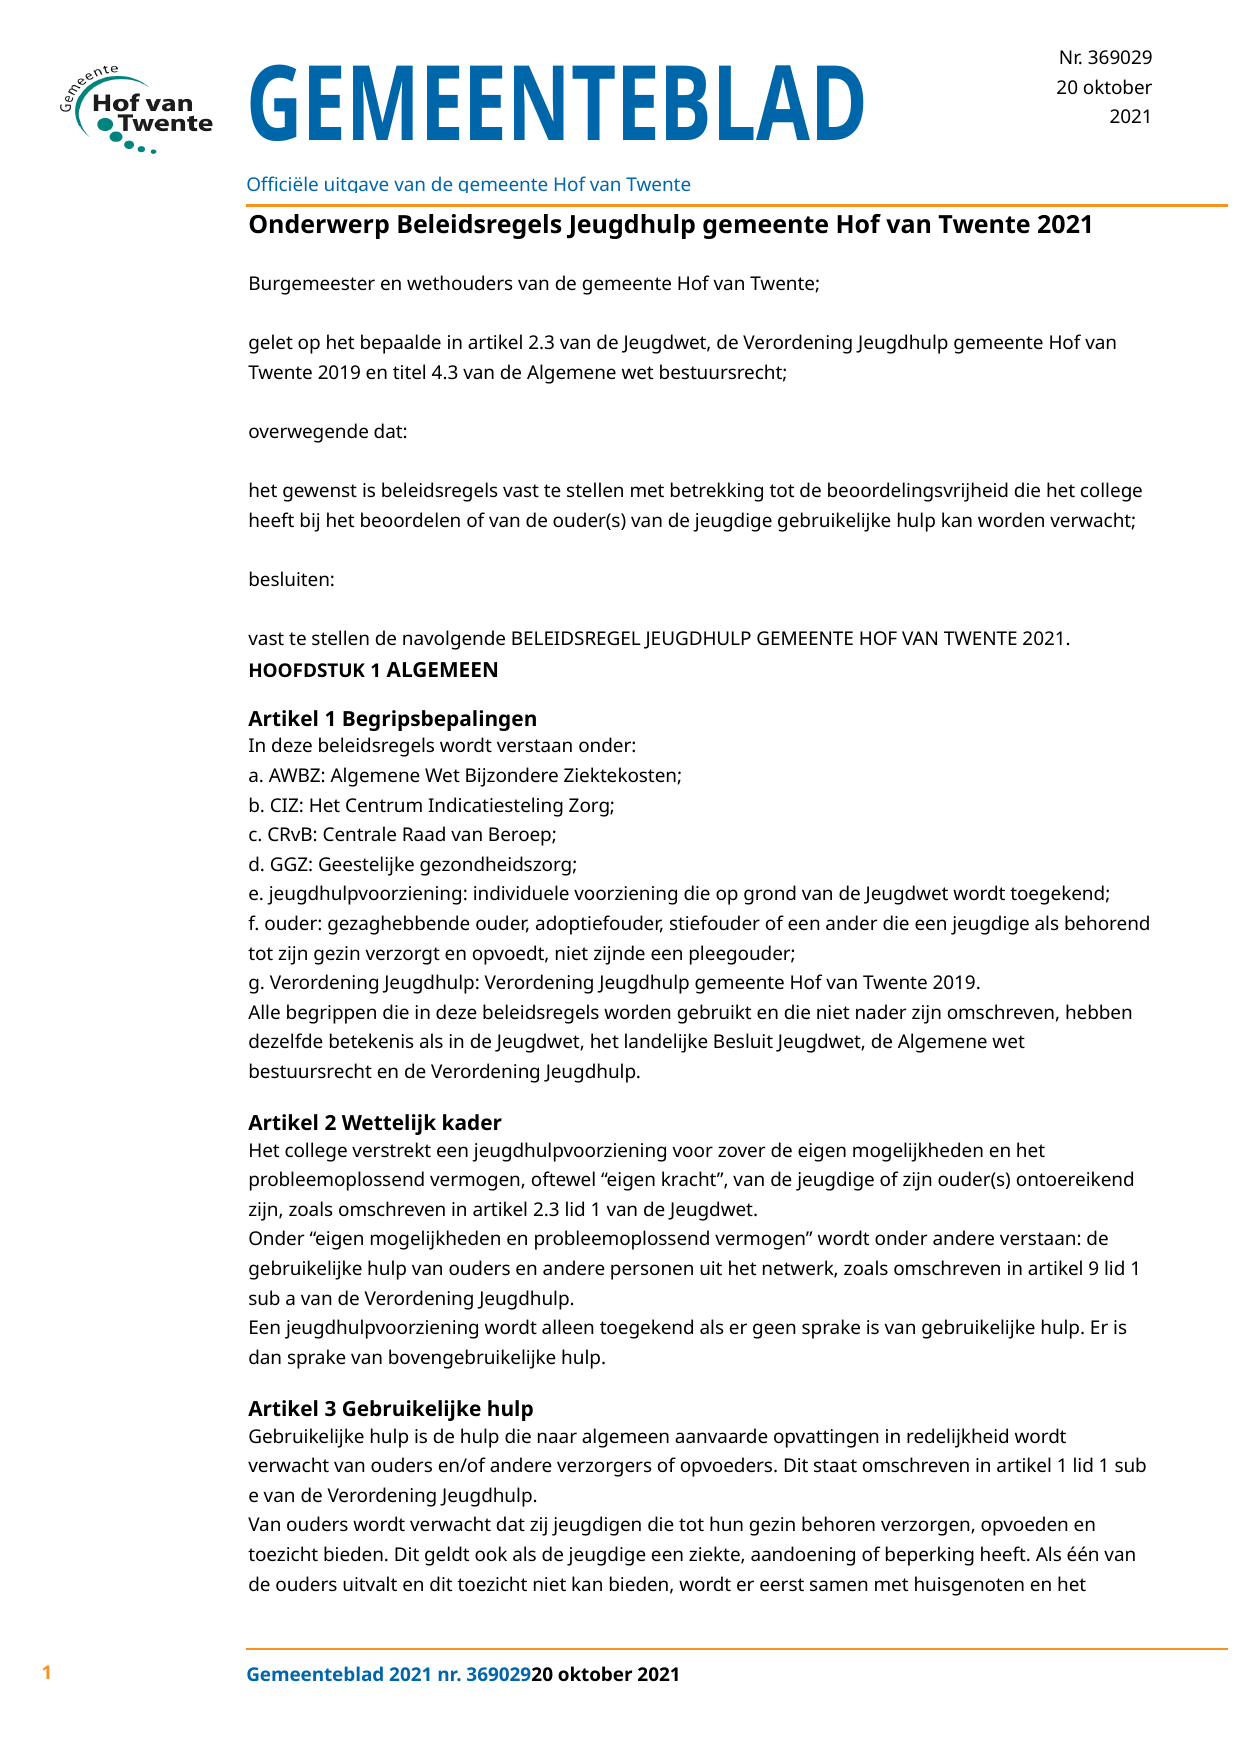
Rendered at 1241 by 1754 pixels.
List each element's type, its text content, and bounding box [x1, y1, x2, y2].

text In deze beleidsregels wordt verstaan onder: [248, 733, 1152, 758]
text b. CIZ: Het Centrum Indicatiesteling Zorg; [248, 792, 1152, 817]
text overwegende dat: [248, 418, 1152, 444]
text Artikel 3 Gebruikelijke hulp [248, 1394, 1152, 1423]
text Het college verstrekt een jeugdhulpvoorziening voor zover de eigen mogelijkheden en het probleemoplossend vermogen, oftewel “eigen kracht”, van de jeugdige of zijn ouder(s) ontoereikend zijn, zoals omschreven in artikel 2.3 lid 1 van de Jeugdwet. [248, 1137, 1152, 1222]
text Een jeugdhulpvoorziening wordt alleen toegekend als er geen sprake is van gebruikelijke hulp. Er is dan sprake van bovengebruikelijke hulp. [248, 1314, 1152, 1370]
picture [41, 47, 231, 172]
text g. Verordening Jeugdhulp: Verordening Jeugdhulp gemeente Hof van Twente 2019. [248, 969, 1152, 995]
text HOOFDSTUK 1 ALGEMEEN [248, 655, 1152, 683]
text Onderwerp Beleidsregels Jeugdhulp gemeente Hof van Twente 2021 [248, 207, 1152, 241]
text vast te stellen de navolgende BELEIDSREGEL JEUGDHULP GEMEENTE HOF VAN TWENTE 2021. [248, 625, 1152, 651]
text Artikel 2 Wettelijk kader [248, 1108, 1152, 1137]
text gelet op het bepaalde in artikel 2.3 van de Jeugdwet, de Verordening Jeugdhulp gemeente Hof van Twente 2019 en titel 4.3 van de Algemene wet bestuursrecht; [248, 329, 1152, 385]
text Onder “eigen mogelijkheden en probleemoplossend vermogen” wordt onder andere verstaan: de gebruikelijke hulp van ouders en andere personen uit het netwerk, zoals omschreven in artikel 9 lid 1 sub a van de Verordening Jeugdhulp. [248, 1226, 1152, 1311]
text f. ouder: gezaghebbende ouder, adoptiefouder, stiefouder of een ander die een jeugdige als behorend tot zijn gezin verzorgt en opvoedt, niet zijnde een pleegouder; [248, 910, 1152, 965]
text e. jeugdhulpvoorziening: individuele voorziening die op grond van de Jeugdwet wordt toegekend; [248, 881, 1152, 906]
text besluiten: [248, 566, 1152, 592]
text Gebruikelijke hulp is de hulp die naar algemeen aanvaarde opvattingen in redelijkheid wordt verwacht van ouders en/of andere verzorgers of opvoeders. Dit staat omschreven in artikel 1 lid 1 sub e van de Verordening Jeugdhulp. [248, 1423, 1152, 1508]
text Alle begrippen die in deze beleidsregels worden gebruikt en die niet nader zijn omschreven, hebben dezelfde betekenis als in de Jeugdwet, het landelijke Besluit Jeugdwet, de Algemene wet bestuursrecht en de Verordening Jeugdhulp. [248, 999, 1152, 1084]
text a. AWBZ: Algemene Wet Bijzondere Ziektekosten; [248, 762, 1152, 788]
text Van ouders wordt verwacht dat zij jeugdigen die tot hun gezin behoren verzorgen, opvoeden en toezicht bieden. Dit geldt ook als de jeugdige een ziekte, aandoening of beperking heeft. Als één van de ouders uitvalt en dit toezicht niet kan bieden, wordt er eerst samen met huisgenoten en het [248, 1512, 1152, 1596]
text Burgemeester en wethouders van de gemeente Hof van Twente; [248, 270, 1152, 296]
text Artikel 1 Begripsbepalingen [248, 704, 1152, 733]
text d. GGZ: Geestelijke gezondheidszorg; [248, 851, 1152, 877]
text c. CRvB: Centrale Raad van Beroep; [248, 821, 1152, 847]
text het gewenst is beleidsregels vast te stellen met betrekking tot de beoordelingsvrijheid die het college heeft bij het beoordelen of van de ouder(s) van de jeugdige gebruikelijke hulp kan worden verwacht; [248, 477, 1152, 533]
